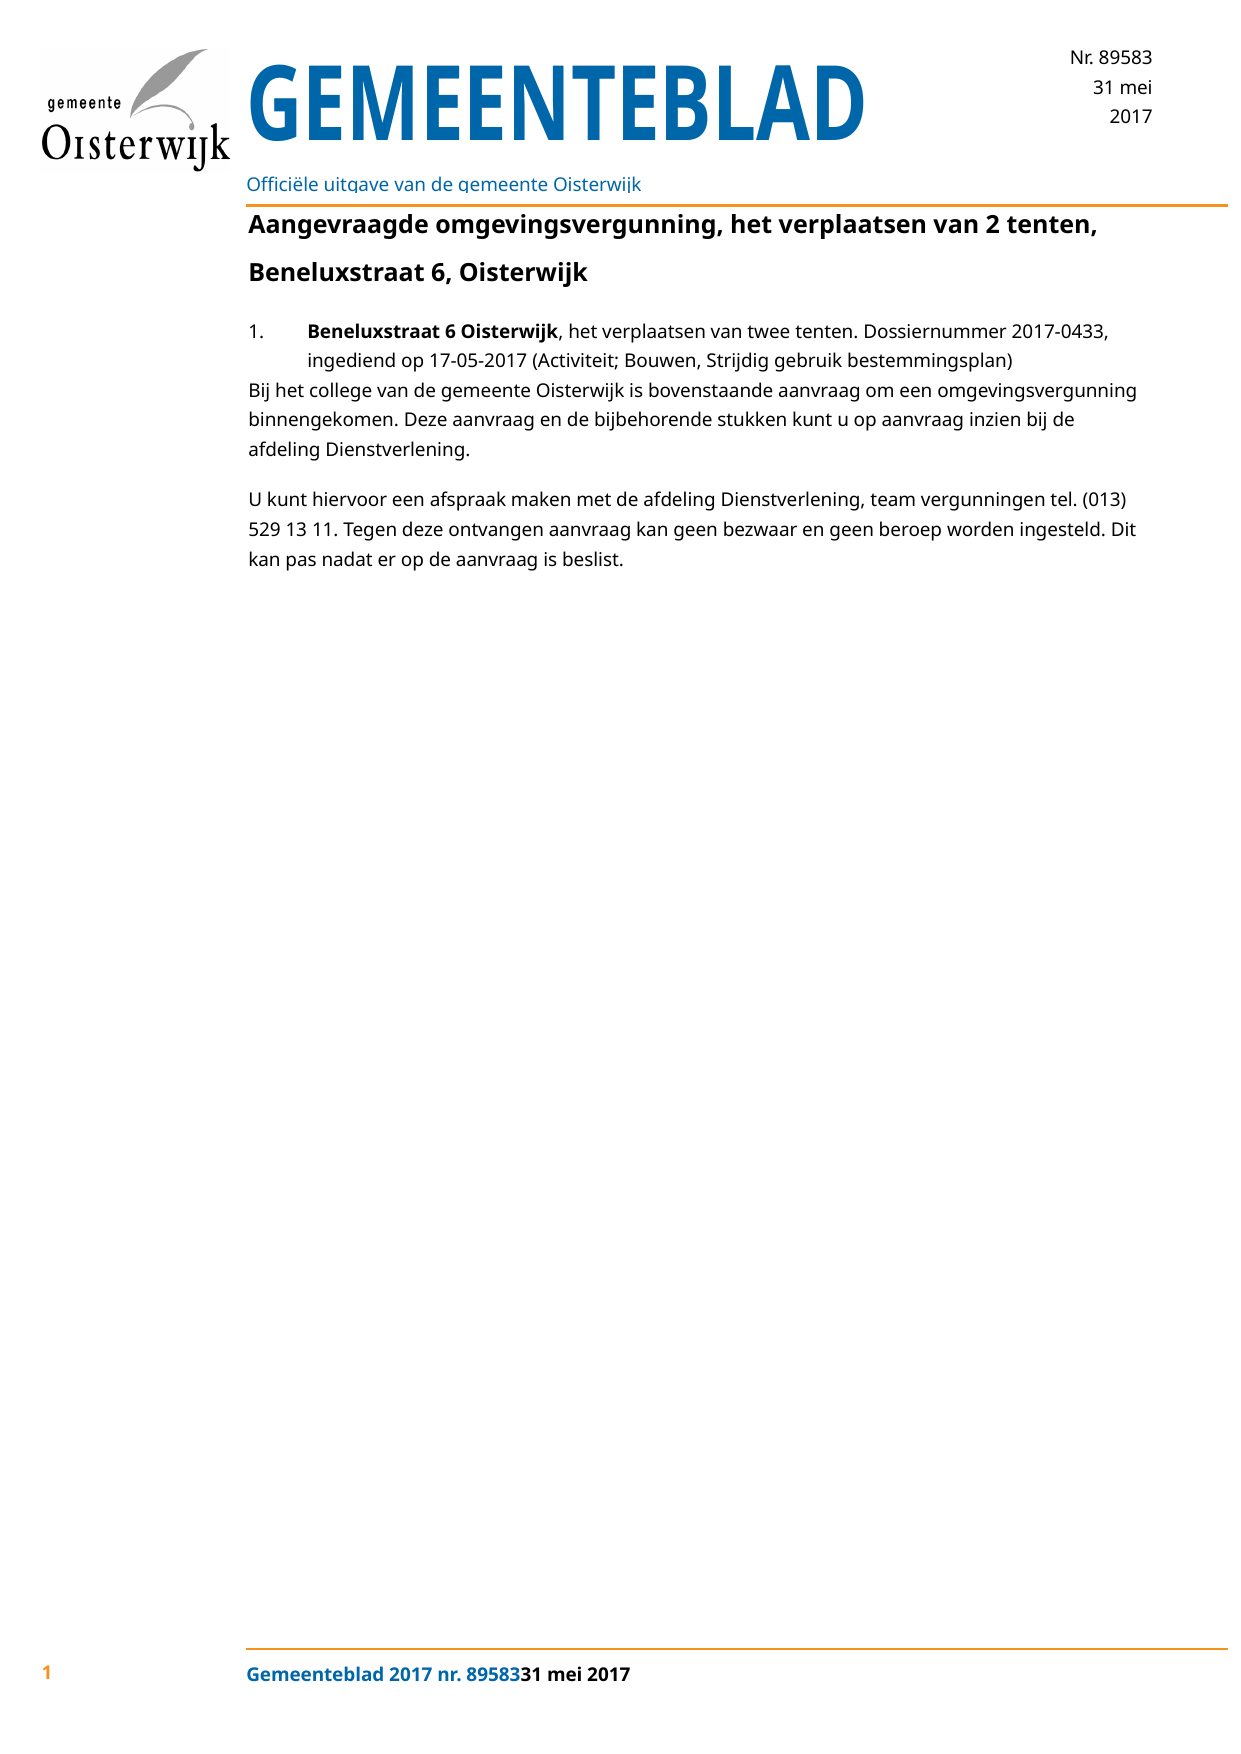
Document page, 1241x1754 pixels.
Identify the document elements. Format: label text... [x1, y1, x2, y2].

text Bij het college van de gemeente Oisterwijk is bovenstaande aanvraag om een omgevingsvergunning binnengekomen. Deze aanvraag en de bijbehorende stukken kunt u op aanvraag inzien bij de afdeling Dienstverlening. [248, 377, 1152, 462]
list Beneluxstraat 6 Oisterwijk, het verplaatsen van twee tenten. Dossiernummer 2017-0433, ingediend op 17-05-2017 (Activiteit; Bouwen, Strijdig gebruik bestemmingsplan) [248, 318, 1152, 373]
text U kunt hiervoor een afspraak maken met de afdeling Dienstverlening, team vergunningen tel. (013) 529 13 11. Tegen deze ontvangen aanvraag kan geen bezwaar en geen beroep worden ingesteld. Dit kan pas nadat er op de aanvraag is beslist. [248, 487, 1152, 572]
picture [41, 47, 231, 172]
text Aangevraagde omgevingsvergunning, het verplaatsen van 2 tenten, Beneluxstraat 6, Oisterwijk [248, 207, 1152, 288]
